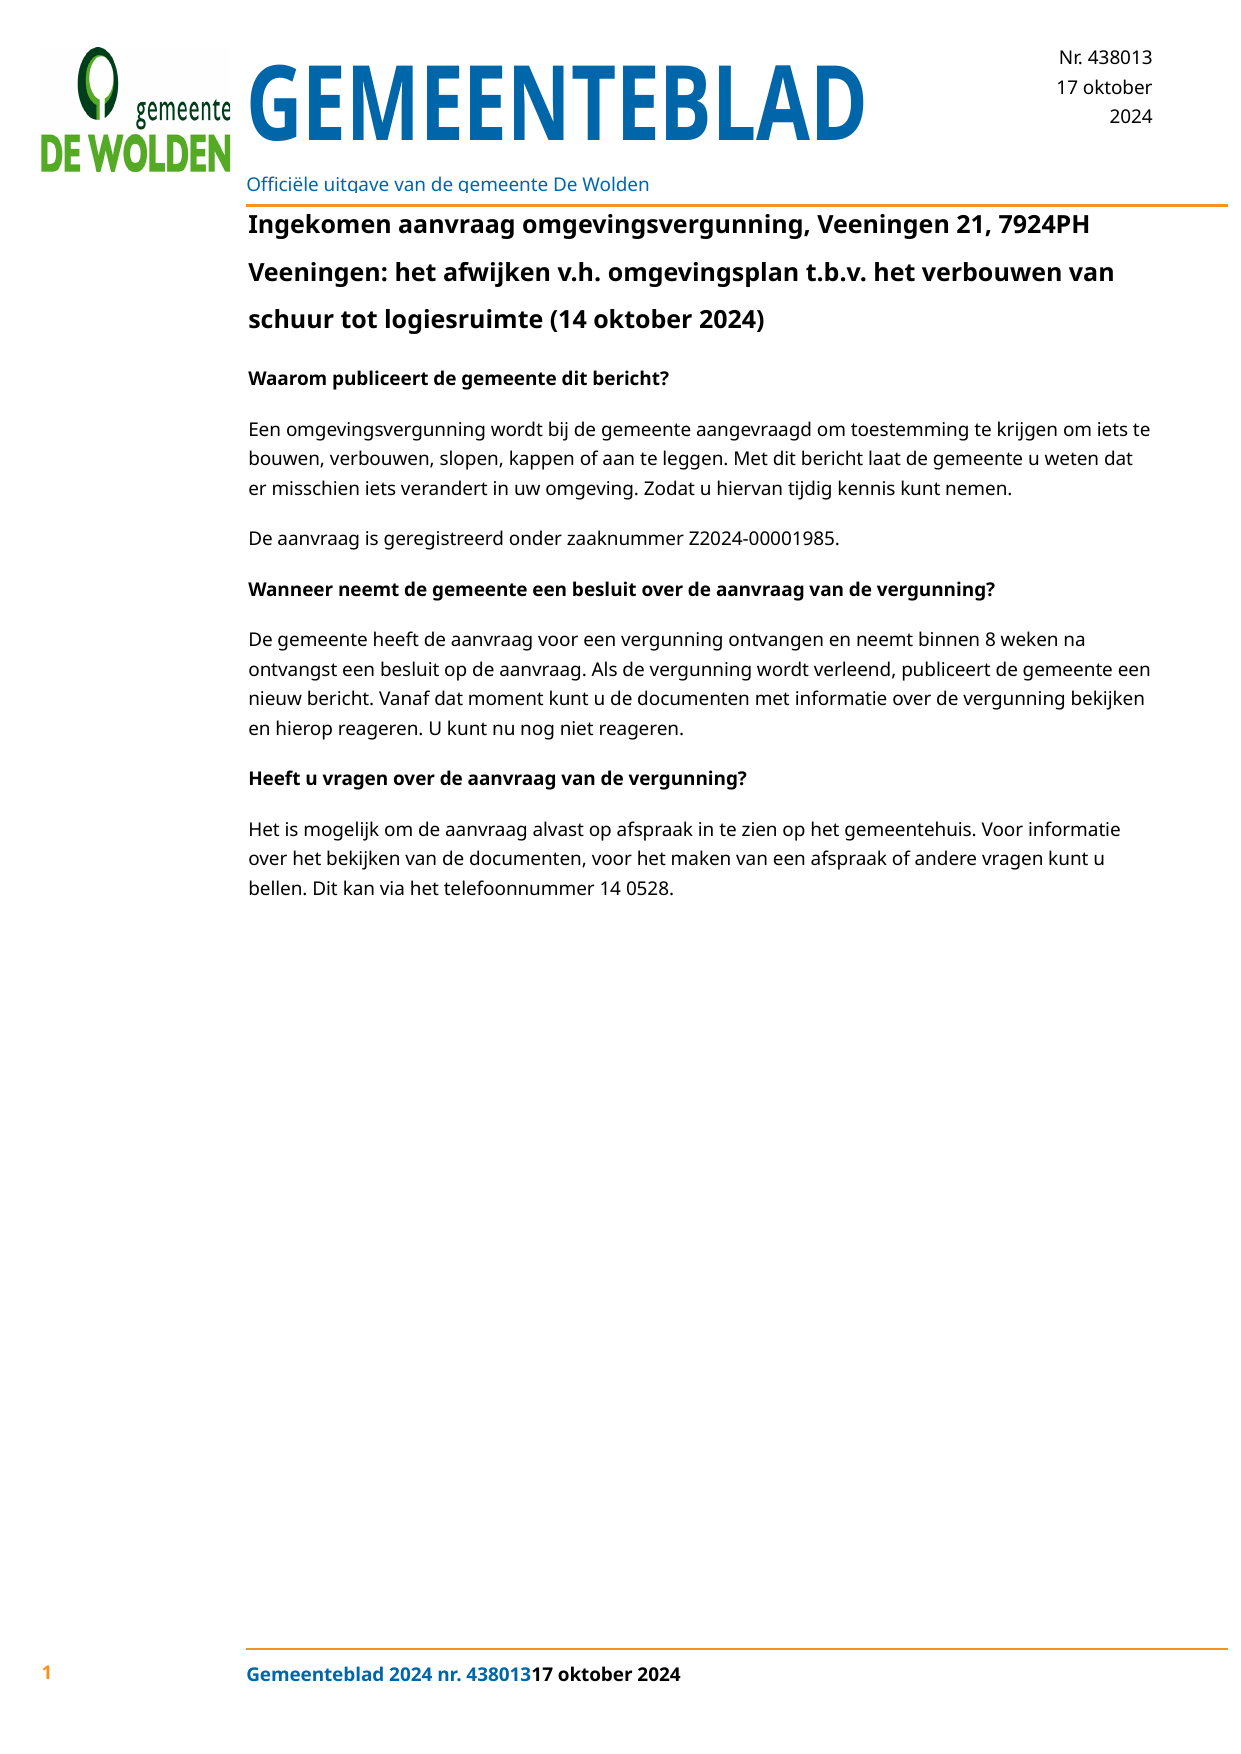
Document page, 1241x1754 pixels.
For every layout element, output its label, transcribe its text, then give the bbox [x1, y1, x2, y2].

text Waarom publiceert de gemeente dit bericht? [248, 366, 1152, 391]
picture [41, 47, 231, 172]
text Ingekomen aanvraag omgevingsvergunning, Veeningen 21, 7924PH Veeningen: het afwijken v.h. omgevingsplan t.b.v. het verbouwen van schuur tot logiesruimte (14 oktober 2024) [248, 207, 1152, 336]
text Heeft u vragen over de aanvraag van de vergunning? [248, 766, 1152, 791]
text De aanvraag is geregistreerd onder zaaknummer Z2024-00001985. [248, 526, 1152, 551]
text Het is mogelijk om de aanvraag alvast op afspraak in te zien op het gemeentehuis. Voor informatie over het bekijken van de documenten, voor het maken van een afspraak of andere vragen kunt u bellen. Dit kan via het telefoonnummer 14 0528. [248, 816, 1152, 901]
text Een omgevingsvergunning wordt bij de gemeente aangevraagd om toestemming te krijgen om iets te bouwen, verbouwen, slopen, kappen of aan te leggen. Met dit bericht laat de gemeente u weten dat er misschien iets verandert in uw omgeving. Zodat u hiervan tijdig kennis kunt nemen. [248, 416, 1152, 501]
text Wanneer neemt de gemeente een besluit over de aanvraag van de vergunning? [248, 576, 1152, 602]
text De gemeente heeft de aanvraag voor een vergunning ontvangen en neemt binnen 8 weken na ontvangst een besluit op de aanvraag. Als de vergunning wordt verleend, publiceert de gemeente een nieuw bericht. Vanaf dat moment kunt u de documenten met informatie over de vergunning bekijken en hierop reageren. U kunt nu nog niet reageren. [248, 626, 1152, 741]
